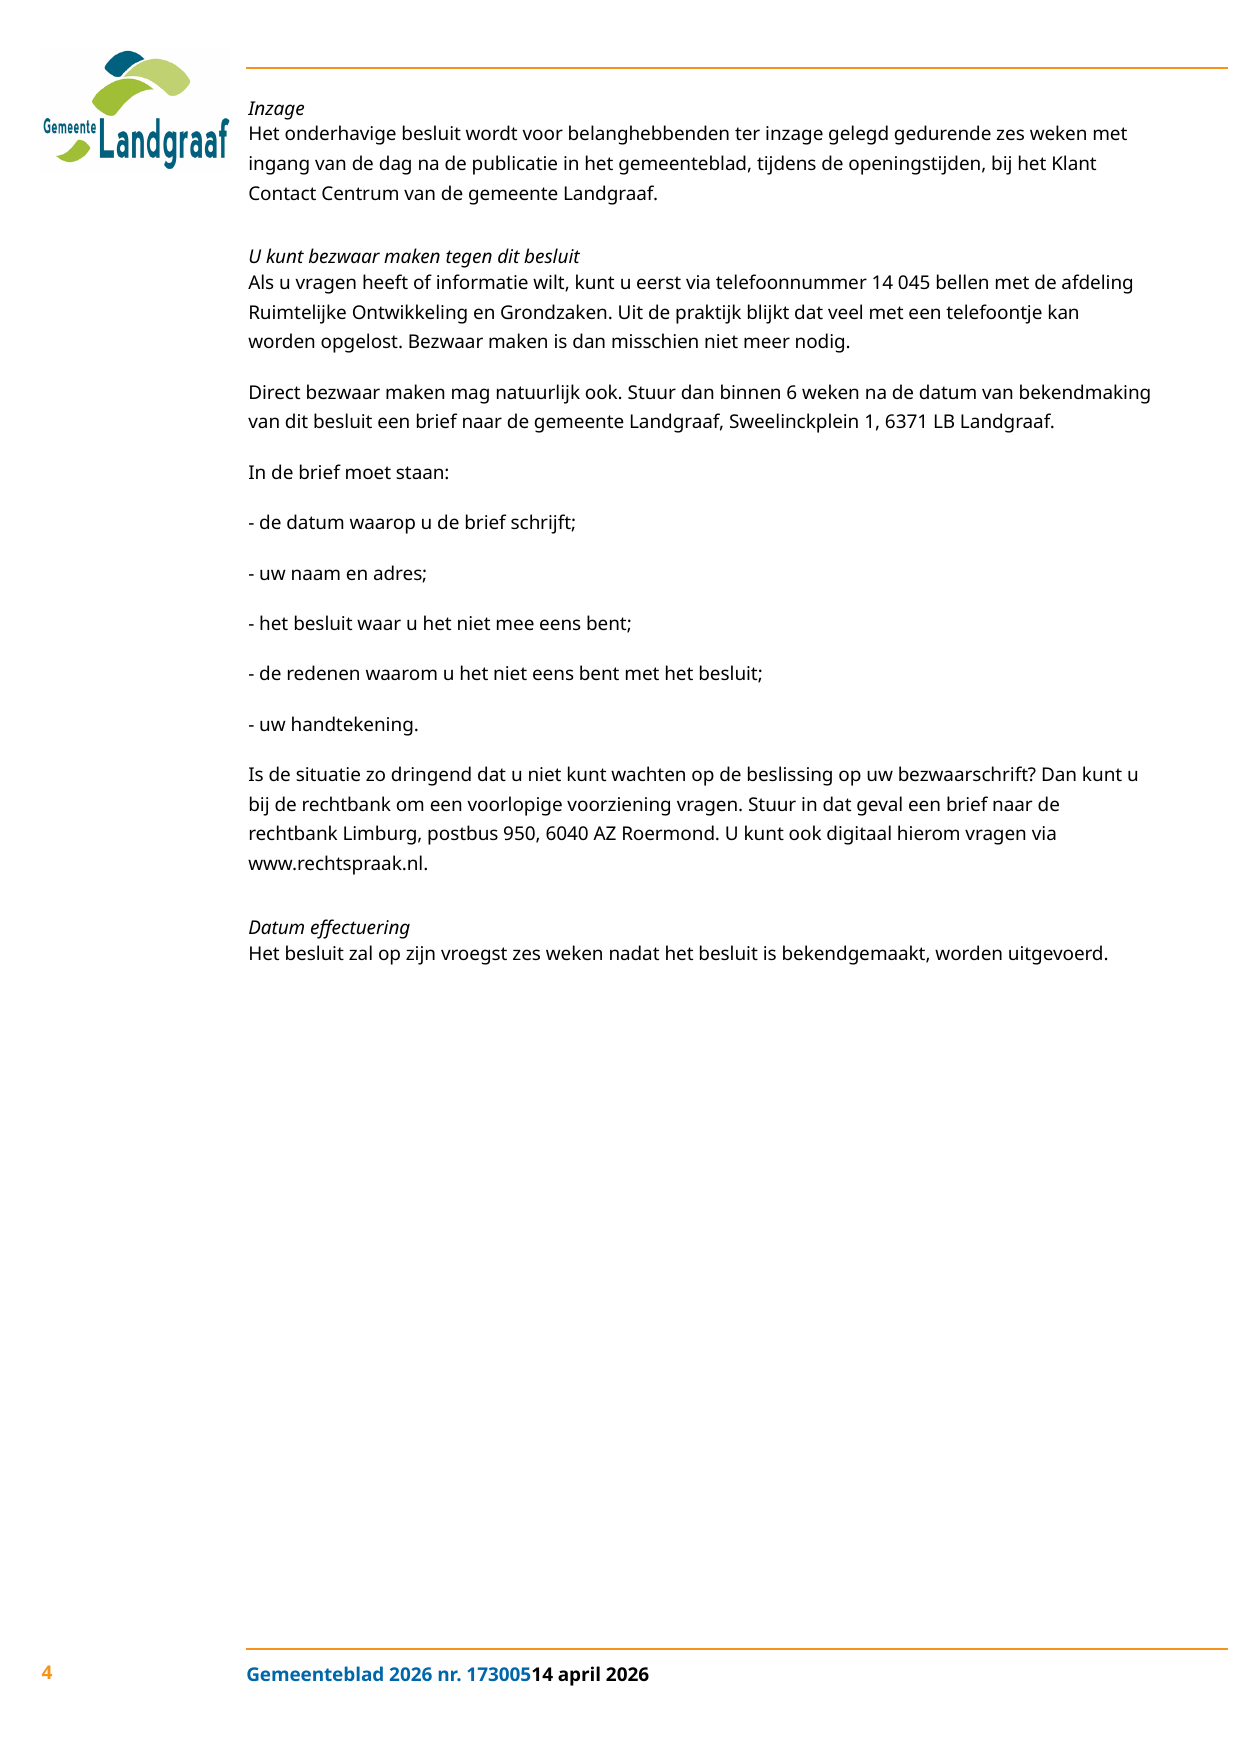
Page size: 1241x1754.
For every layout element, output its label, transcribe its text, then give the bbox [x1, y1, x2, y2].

text - de redenen waarom u het niet eens bent met het besluit; [248, 661, 1152, 686]
text Direct bezwaar maken mag natuurlijk ook. Stuur dan binnen 6 weken na de datum van bekendmaking van dit besluit een brief naar de gemeente Landgraaf, Sweelinckplein 1, 6371 LB Landgraaf. [248, 379, 1152, 434]
text - het besluit waar u het niet mee eens bent; [248, 610, 1152, 636]
text - uw handtekening. [248, 711, 1152, 737]
text Inzage [248, 95, 1152, 121]
text U kunt bezwaar maken tegen dit besluit [248, 244, 1152, 269]
text Is de situatie zo dringend dat u niet kunt wachten op de beslissing op uw bezwaarschrift? Dan kunt u bij de rechtbank om een voorlopige voorziening vragen. Stuur in dat geval een brief naar de rechtbank Limburg, postbus 950, 6040 AZ Roermond. U kunt ook digitaal hierom vragen via www.rechtspraak.nl. [248, 761, 1152, 876]
text Het onderhavige besluit wordt voor belanghebbenden ter inzage gelegd gedurende zes weken met ingang van de dag na de publicatie in het gemeenteblad, tijdens de openingstijden, bij het Klant Contact Centrum van de gemeente Landgraaf. [248, 121, 1152, 205]
text In de brief moet staan: [248, 459, 1152, 485]
text Datum effectuering [248, 914, 1152, 940]
text - de datum waarop u de brief schrijft; [248, 509, 1152, 535]
picture [41, 47, 231, 172]
text Het besluit zal op zijn vroegst zes weken nadat het besluit is bekendgemaakt, worden uitgevoerd. [248, 940, 1152, 966]
text - uw naam en adres; [248, 560, 1152, 586]
text Als u vragen heeft of informatie wilt, kunt u eerst via telefoonnummer 14 045 bellen met de afdeling Ruimtelijke Ontwikkeling en Grondzaken. Uit de praktijk blijkt dat veel met een telefoontje kan worden opgelost. Bezwaar maken is dan misschien niet meer nodig. [248, 269, 1152, 354]
